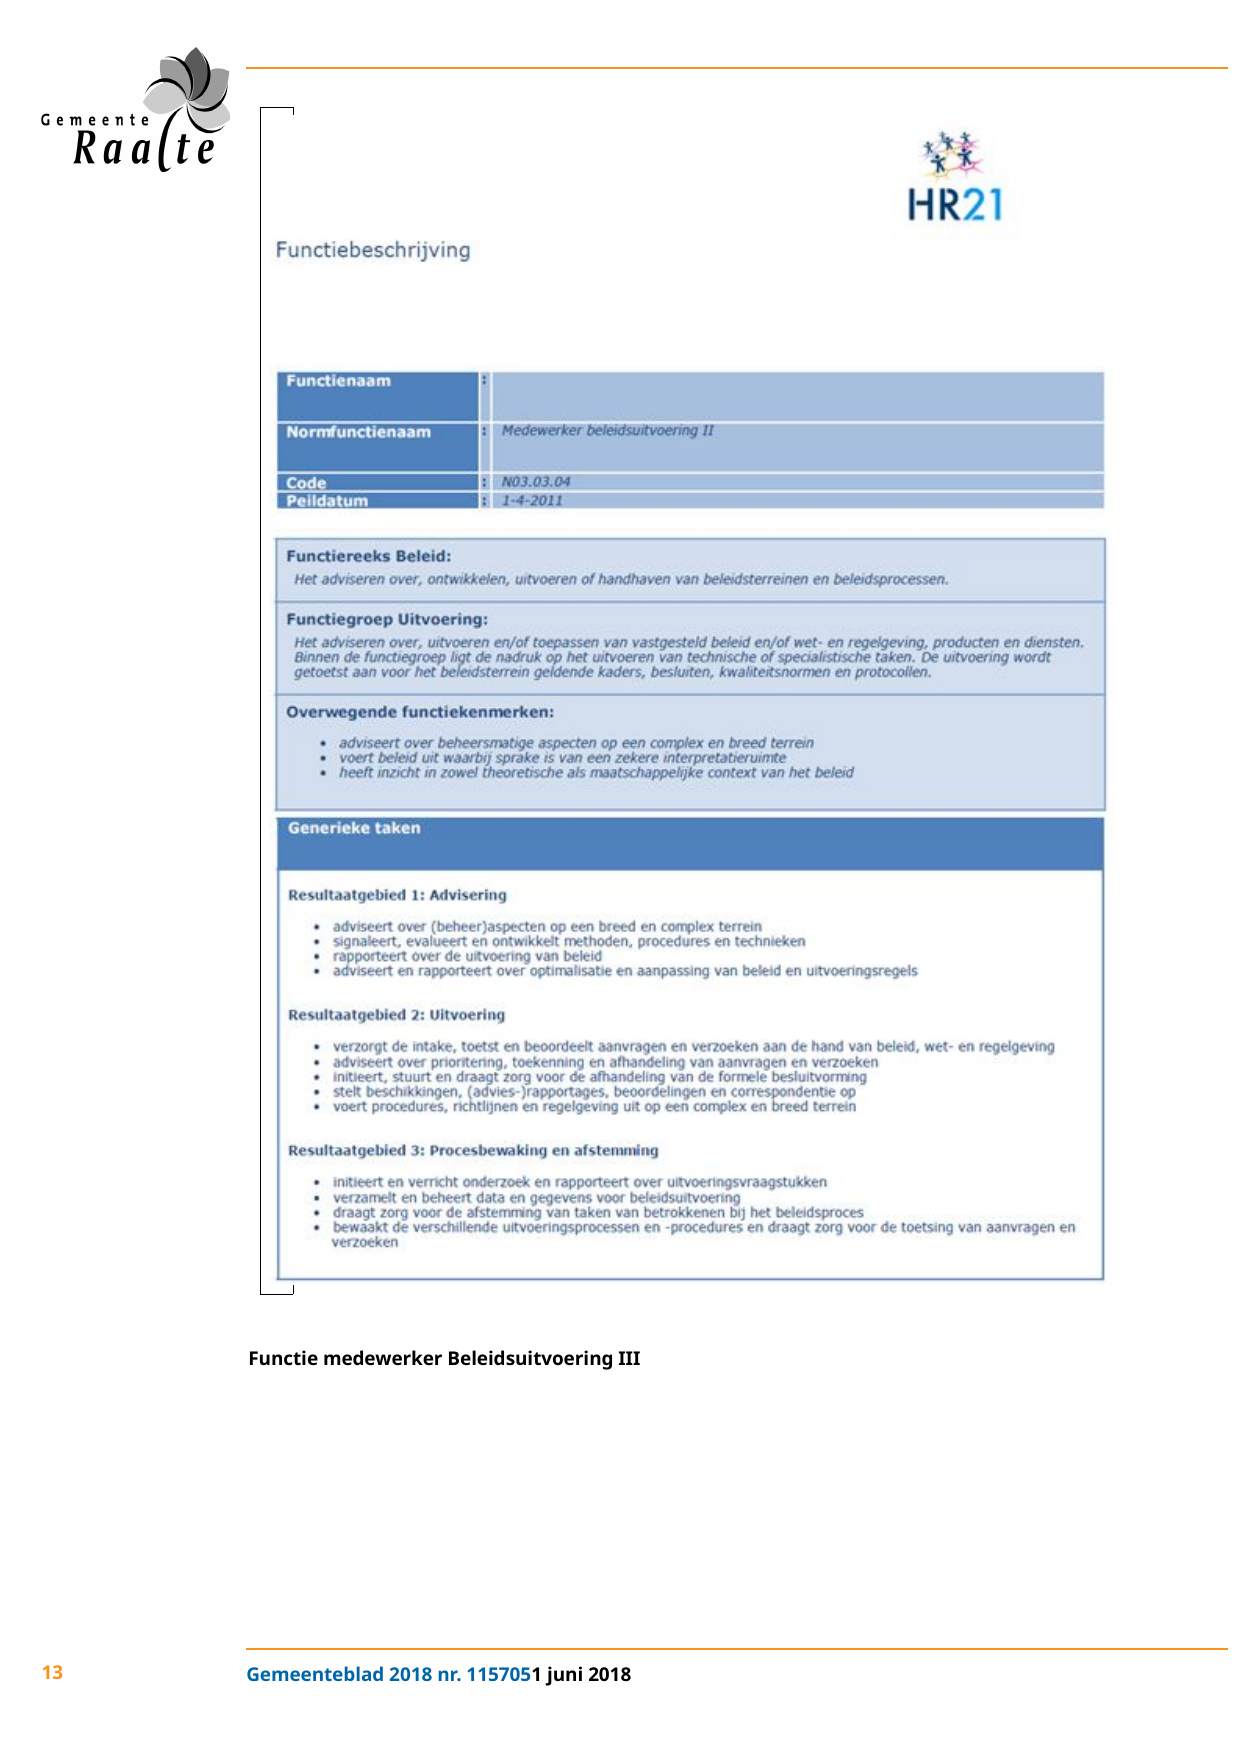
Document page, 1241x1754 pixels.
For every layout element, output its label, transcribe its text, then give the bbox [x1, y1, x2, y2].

text Functie medewerker Beleidsuitvoering III [248, 1345, 1152, 1371]
picture [268, 115, 1114, 1285]
picture [41, 47, 231, 172]
